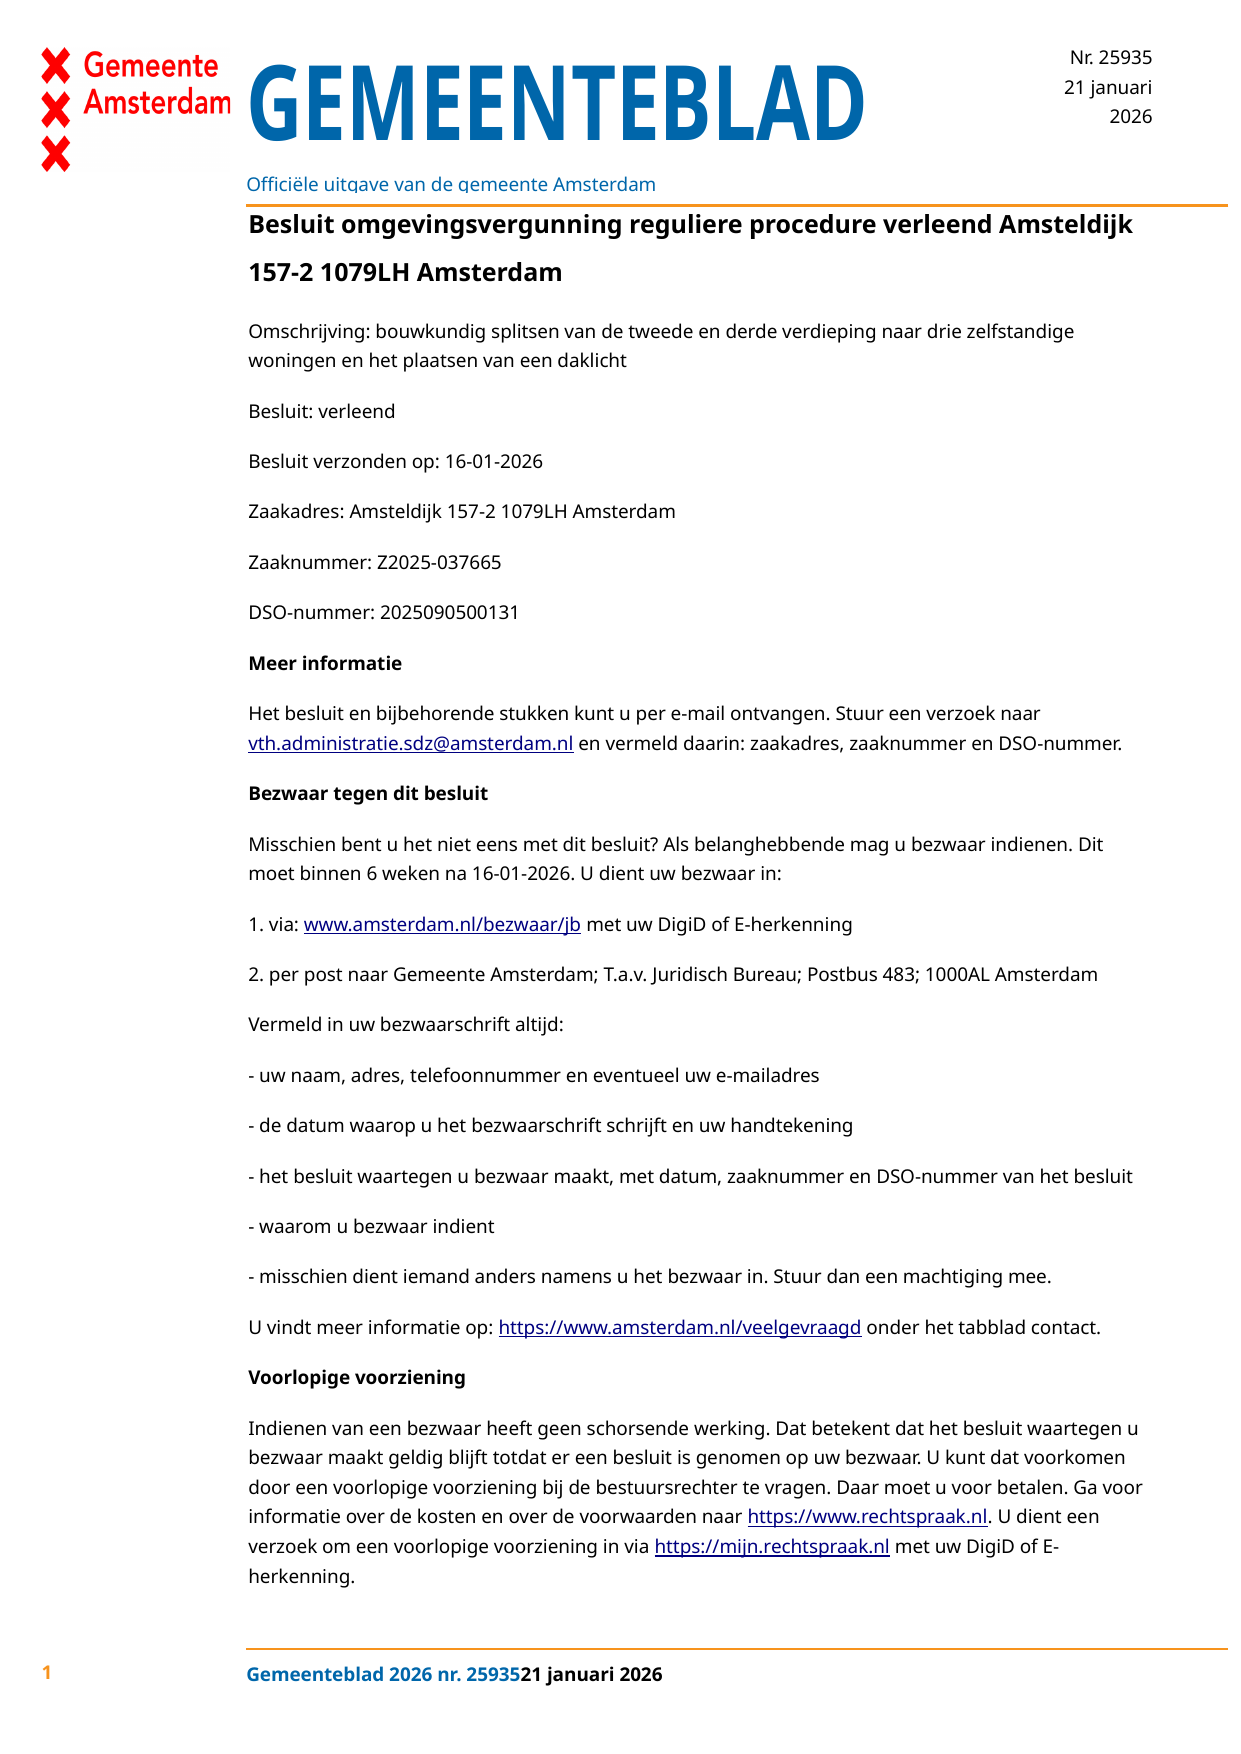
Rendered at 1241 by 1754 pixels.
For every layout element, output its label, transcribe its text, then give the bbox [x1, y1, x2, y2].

text Omschrijving: bouwkundig splitsen van de tweede en derde verdieping naar drie zelfstandige woningen en het plaatsen van een daklicht [248, 318, 1152, 373]
text Voorlopige voorziening [248, 1364, 1152, 1390]
text - het besluit waartegen u bezwaar maakt, met datum, zaaknummer en DSO-nummer van het besluit [248, 1163, 1152, 1189]
text Zaakadres: Amsteldijk 157-2 1079LH Amsterdam [248, 499, 1152, 524]
text Indienen van een bezwaar heeft geen schorsende werking. Dat betekent dat het besluit waartegen u bezwaar maakt geldig blijft totdat er een besluit is genomen op uw bezwaar. U kunt dat voorkomen door een voorlopige voorziening bij de bestuursrechter te vragen. Daar moet u voor betalen. Ga voor informatie over de kosten en over de voorwaarden naar https://www.rechtspraak.nl. U dient een verzoek om een voorlopige voorziening in via https://mijn.rechtspraak.nl met uw DigiD of E-herkenning. [248, 1415, 1152, 1589]
text Besluit: verleend [248, 398, 1152, 424]
text - waarom u bezwaar indient [248, 1213, 1152, 1239]
picture [41, 47, 231, 172]
text Misschien bent u het niet eens met dit besluit? Als belanghebbende mag u bezwaar indienen. Dit moet binnen 6 weken na 16-01-2026. U dient uw bezwaar in: [248, 831, 1152, 886]
text 1. via: www.amsterdam.nl/bezwaar/jb met uw DigiD of E-herkenning [248, 911, 1152, 937]
text Het besluit en bijbehorende stukken kunt u per e-mail ontvangen. Stuur een verzoek naar vth.administratie.sdz@amsterdam.nl en vermeld daarin: zaakadres, zaaknummer en DSO-nummer. [248, 700, 1152, 756]
text - misschien dient iemand anders namens u het bezwaar in. Stuur dan een machtiging mee. [248, 1264, 1152, 1289]
text - uw naam, adres, telefoonnummer en eventueel uw e-mailadres [248, 1062, 1152, 1088]
text - de datum waarop u het bezwaarschrift schrijft en uw handtekening [248, 1112, 1152, 1138]
text 2. per post naar Gemeente Amsterdam; T.a.v. Juridisch Bureau; Postbus 483; 1000AL Amsterdam [248, 961, 1152, 987]
text DSO-nummer: 2025090500131 [248, 599, 1152, 625]
text Vermeld in uw bezwaarschrift altijd: [248, 1012, 1152, 1037]
text Bezwaar tegen dit besluit [248, 780, 1152, 806]
text Meer informatie [248, 650, 1152, 676]
text Besluit verzonden op: 16-01-2026 [248, 448, 1152, 474]
text Besluit omgevingsvergunning reguliere procedure verleend Amsteldijk 157-2 1079LH Amsterdam [248, 207, 1152, 288]
text U vindt meer informatie op: https://www.amsterdam.nl/veelgevraagd onder het tabblad contact. [248, 1314, 1152, 1340]
text Zaaknummer: Z2025-037665 [248, 549, 1152, 575]
